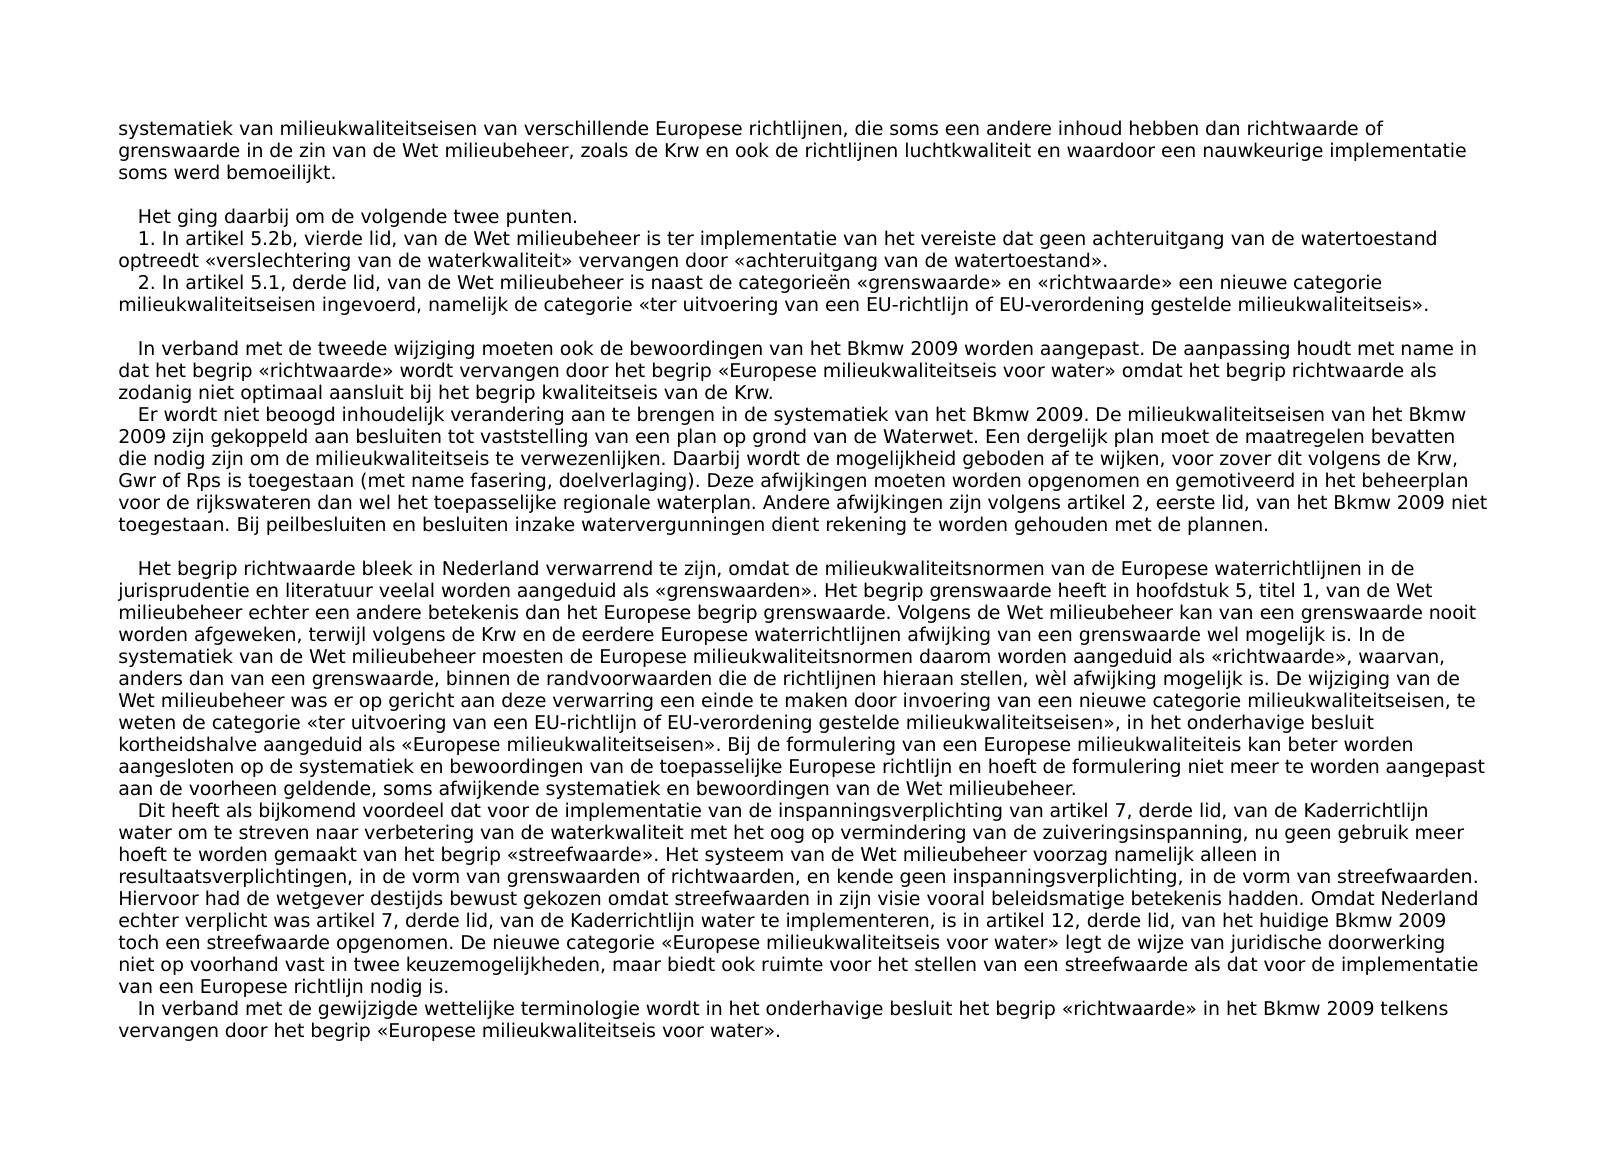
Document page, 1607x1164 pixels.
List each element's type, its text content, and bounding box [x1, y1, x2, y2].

text systematiek van milieukwaliteitseisen van verschillende Europese richtlijnen, die soms een andere inhoud hebben dan richtwaarde of grenswaarde in de zin van de Wet milieubeheer, zoals de Krw en ook de richtlijnen luchtkwaliteit en waardoor een nauwkeurige implementatie soms werd bemoeilijkt. [118, 118, 1488, 184]
text In verband met de gewijzigde wettelijke terminologie wordt in het onderhavige besluit het begrip «richtwaarde» in het Bkmw 2009 telkens vervangen door het begrip «Europese milieukwaliteitseis voor water». [118, 998, 1488, 1042]
text Er wordt niet beoogd inhoudelijk verandering aan te brengen in de systematiek van het Bkmw 2009. De milieukwaliteitseisen van het Bkmw 2009 zijn gekoppeld aan besluiten tot vaststelling van een plan op grond van de Waterwet. Een dergelijk plan moet de maatregelen bevatten die nodig zijn om de milieukwaliteitseis te verwezenlijken. Daarbij wordt de mogelijkheid geboden af te wijken, voor zover dit volgens de Krw, Gwr of Rps is toegestaan (met name fasering, doelverlaging). Deze afwijkingen moeten worden opgenomen en gemotiveerd in het beheerplan voor de rijkswateren dan wel het toepasselijke regionale waterplan. Andere afwijkingen zijn volgens artikel 2, eerste lid, van het Bkmw 2009 niet toegestaan. Bij peilbesluiten en besluiten inzake watervergunningen dient rekening te worden gehouden met de plannen. [118, 404, 1488, 536]
text Het begrip richtwaarde bleek in Nederland verwarrend te zijn, omdat de milieukwaliteitsnormen van de Europese waterrichtlijnen in de jurisprudentie en literatuur veelal worden aangeduid als «grenswaarden». Het begrip grenswaarde heeft in hoofdstuk 5, titel 1, van de Wet milieubeheer echter een andere betekenis dan het Europese begrip grenswaarde. Volgens de Wet milieubeheer kan van een grenswaarde nooit worden afgeweken, terwijl volgens de Krw en de eerdere Europese waterrichtlijnen afwijking van een grenswaarde wel mogelijk is. In de systematiek van de Wet milieubeheer moesten de Europese milieukwaliteitsnormen daarom worden aangeduid als «richtwaarde», waarvan, anders dan van een grenswaarde, binnen de randvoorwaarden die de richtlijnen hieraan stellen, wèl afwijking mogelijk is. De wijziging van de Wet milieubeheer was er op gericht aan deze verwarring een einde te maken door invoering van een nieuwe categorie milieukwaliteitseisen, te weten de categorie «ter uitvoering van een EU-richtlijn of EU-verordening gestelde milieukwaliteitseisen», in het onderhavige besluit kortheidshalve aangeduid als «Europese milieukwaliteitseisen». Bij de formulering van een Europese milieukwaliteiteis kan beter worden aangesloten op de systematiek en bewoordingen van de toepasselijke Europese richtlijn en hoeft de formulering niet meer te worden aangepast aan de voorheen geldende, soms afwijkende systematiek en bewoordingen van de Wet milieubeheer. [118, 558, 1488, 800]
text 1. In artikel 5.2b, vierde lid, van de Wet milieubeheer is ter implementatie van het vereiste dat geen achteruitgang van de watertoestand optreedt «verslechtering van de waterkwaliteit» vervangen door «achteruitgang van de watertoestand». [118, 228, 1488, 272]
text 2. In artikel 5.1, derde lid, van de Wet milieubeheer is naast de categorieën «grenswaarde» en «richtwaarde» een nieuwe categorie milieukwaliteitseisen ingevoerd, namelijk de categorie «ter uitvoering van een EU-richtlijn of EU-verordening gestelde milieukwaliteitseis». [118, 272, 1488, 316]
text Dit heeft als bijkomend voordeel dat voor de implementatie van de inspanningsverplichting van artikel 7, derde lid, van de Kaderrichtlijn water om te streven naar verbetering van de waterkwaliteit met het oog op vermindering van de zuiveringsinspanning, nu geen gebruik meer hoeft te worden gemaakt van het begrip «streefwaarde». Het systeem van de Wet milieubeheer voorzag namelijk alleen in resultaatsverplichtingen, in de vorm van grenswaarden of richtwaarden, en kende geen inspanningsverplichting, in de vorm van streefwaarden. Hiervoor had de wetgever destijds bewust gekozen omdat streefwaarden in zijn visie vooral beleidsmatige betekenis hadden. Omdat Nederland echter verplicht was artikel 7, derde lid, van de Kaderrichtlijn water te implementeren, is in artikel 12, derde lid, van het huidige Bkmw 2009 toch een streefwaarde opgenomen. De nieuwe categorie «Europese milieukwaliteitseis voor water» legt de wijze van juridische doorwerking niet op voorhand vast in twee keuzemogelijkheden, maar biedt ook ruimte voor het stellen van een streefwaarde als dat voor de implementatie van een Europese richtlijn nodig is. [118, 800, 1488, 998]
text Het ging daarbij om de volgende twee punten. [118, 206, 1488, 228]
text In verband met de tweede wijziging moeten ook de bewoordingen van het Bkmw 2009 worden aangepast. De aanpassing houdt met name in dat het begrip «richtwaarde» wordt vervangen door het begrip «Europese milieukwaliteitseis voor water» omdat het begrip richtwaarde als zodanig niet optimaal aansluit bij het begrip kwaliteitseis van de Krw. [118, 338, 1488, 404]
